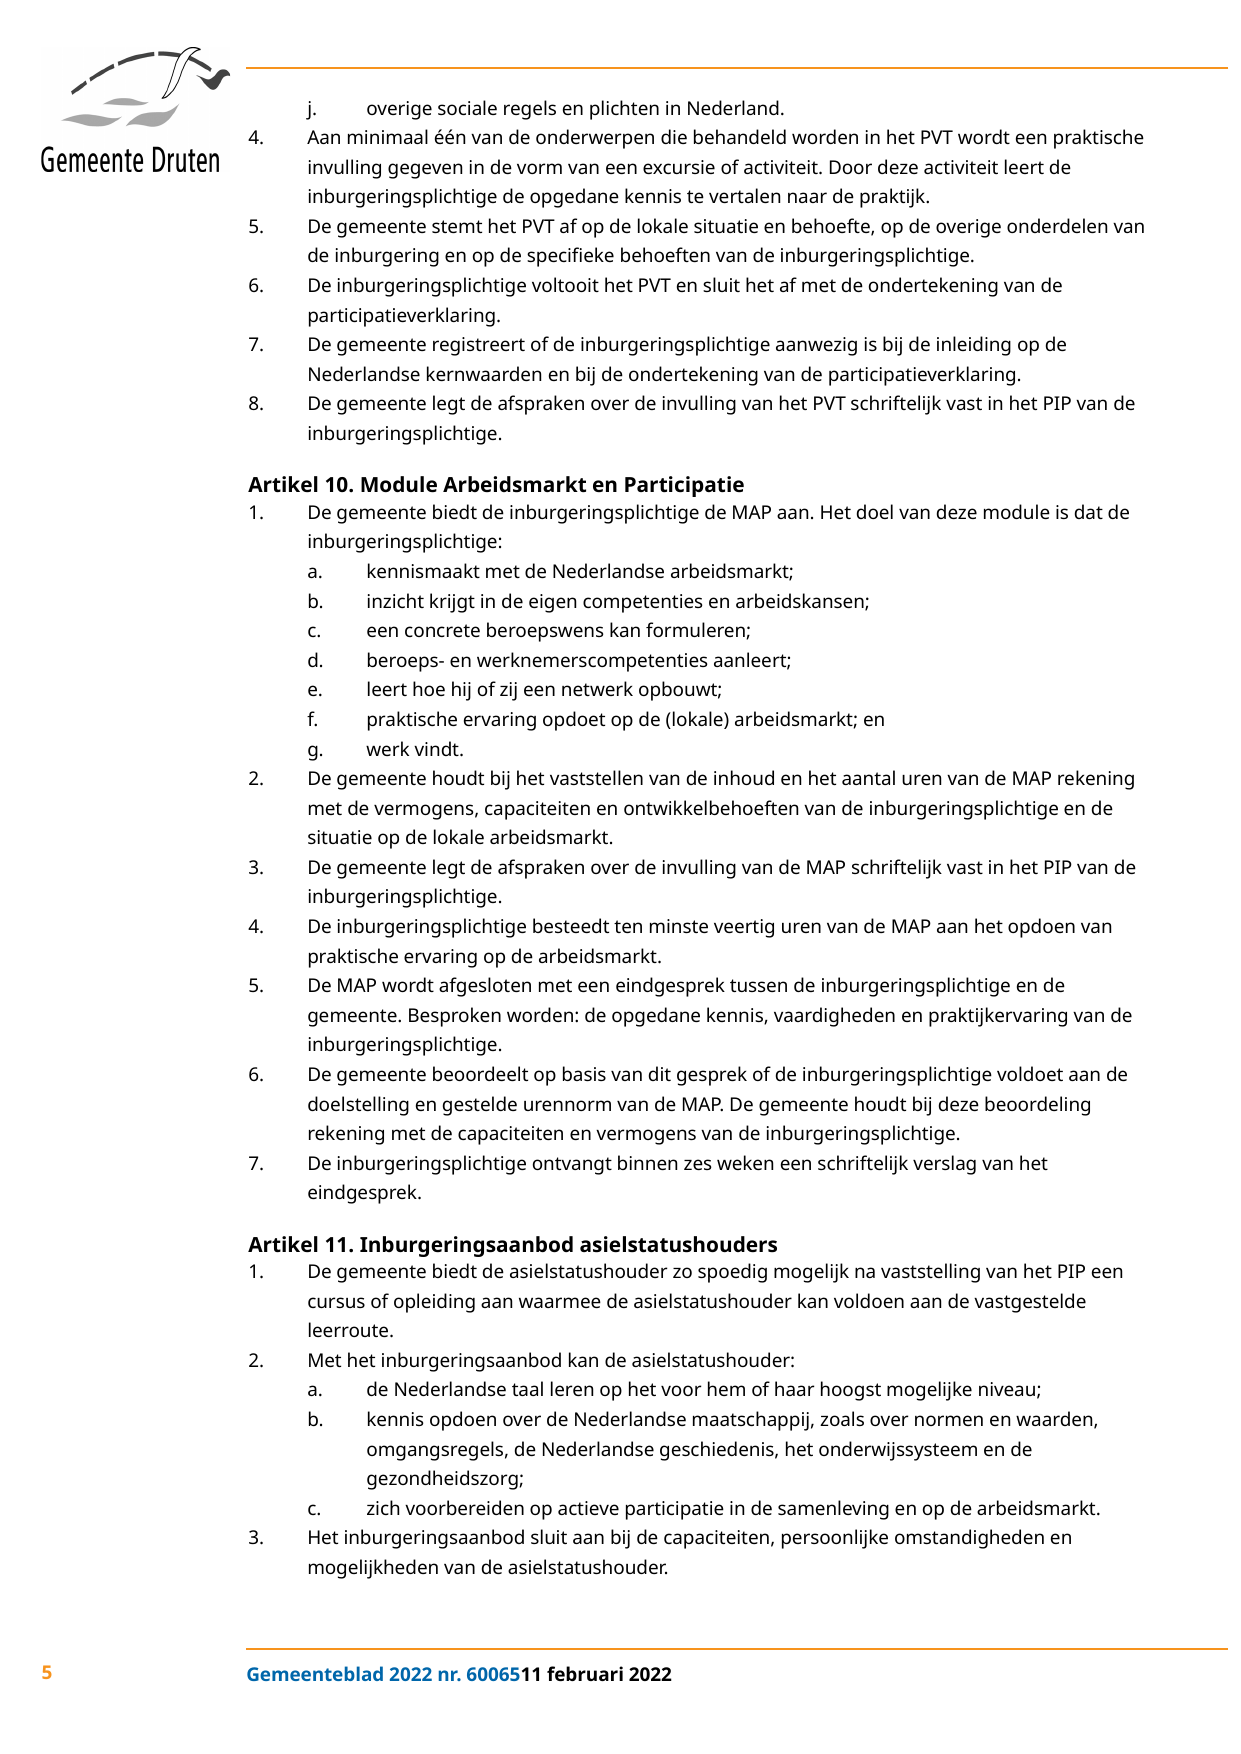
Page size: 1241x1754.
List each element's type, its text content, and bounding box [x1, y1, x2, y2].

list De gemeente biedt de asielstatushouder zo spoedig mogelijk na vaststelling van het PIP een cursus of opleiding aan waarmee de asielstatushouder kan voldoen aan de vastgestelde leerroute. [248, 1258, 1152, 1343]
text Artikel 11. Inburgeringsaanbod asielstatushouders [248, 1230, 1152, 1258]
list De gemeente legt de afspraken over de invulling van de MAP schriftelijk vast in het PIP van de inburgeringsplichtige. [248, 854, 1152, 909]
list leert hoe hij of zij een netwerk opbouwt; [307, 677, 1152, 702]
list De MAP wordt afgesloten met een eindgesprek tussen de inburgeringsplichtige en de gemeente. Besproken worden: de opgedane kennis, vaardigheden en praktijkervaring van de inburgeringsplichtige. [248, 972, 1152, 1057]
list De gemeente registreert of de inburgeringsplichtige aanwezig is bij de inleiding op de Nederlandse kernwaarden en bij de ondertekening van de participatieverklaring. [248, 331, 1152, 387]
list inzicht krijgt in de eigen competenties en arbeidskansen; [307, 588, 1152, 613]
list De gemeente legt de afspraken over de invulling van het PVT schriftelijk vast in het PIP van de inburgeringsplichtige. [248, 391, 1152, 446]
picture [41, 47, 231, 172]
list De gemeente houdt bij het vaststellen van de inhoud en het aantal uren van de MAP rekening met de vermogens, capaciteiten en ontwikkelbehoeften van de inburgeringsplichtige en de situatie op de lokale arbeidsmarkt. [248, 765, 1152, 850]
list Aan minimaal één van de onderwerpen die behandeld worden in het PVT wordt een praktische invulling gegeven in de vorm van een excursie of activiteit. Door deze activiteit leert de inburgeringsplichtige de opgedane kennis te vertalen naar de praktijk. [248, 124, 1152, 209]
text Artikel 10. Module Arbeidsmarkt en Participatie [248, 471, 1152, 499]
list zich voorbereiden op actieve participatie in de samenleving en op de arbeidsmarkt. [307, 1495, 1152, 1521]
list De gemeente biedt de inburgeringsplichtige de MAP aan. Het doel van deze module is dat de inburgeringsplichtige: [248, 499, 1152, 554]
list praktische ervaring opdoet op de (lokale) arbeidsmarkt; en [307, 706, 1152, 732]
list Met het inburgeringsaanbod kan de asielstatushouder: [248, 1347, 1152, 1373]
list kennis opdoen over de Nederlandse maatschappij, zoals over normen en waarden, omgangsregels, de Nederlandse geschiedenis, het onderwijssysteem en de gezondheidszorg; [307, 1406, 1152, 1491]
list kennismaakt met de Nederlandse arbeidsmarkt; [307, 558, 1152, 584]
list overige sociale regels en plichten in Nederland. [307, 95, 1152, 121]
list De inburgeringsplichtige ontvangt binnen zes weken een schriftelijk verslag van het eindgesprek. [248, 1150, 1152, 1205]
list De inburgeringsplichtige voltooit het PVT en sluit het af met de ondertekening van de participatieverklaring. [248, 272, 1152, 328]
list een concrete beroepswens kan formuleren; [307, 617, 1152, 643]
list De gemeente stemt het PVT af op de lokale situatie en behoefte, op de overige onderdelen van de inburgering en op de specifieke behoeften van de inburgeringsplichtige. [248, 213, 1152, 268]
list beroeps- en werknemerscompetenties aanleert; [307, 647, 1152, 673]
list de Nederlandse taal leren op het voor hem of haar hoogst mogelijke niveau; [307, 1377, 1152, 1402]
list Het inburgeringsaanbod sluit aan bij de capaciteiten, persoonlijke omstandigheden en mogelijkheden van de asielstatushouder. [248, 1524, 1152, 1580]
list werk vindt. [307, 736, 1152, 761]
list De gemeente beoordeelt op basis van dit gesprek of de inburgeringsplichtige voldoet aan de doelstelling en gestelde urennorm van de MAP. De gemeente houdt bij deze beoordeling rekening met de capaciteiten en vermogens van de inburgeringsplichtige. [248, 1061, 1152, 1146]
list De inburgeringsplichtige besteedt ten minste veertig uren van de MAP aan het opdoen van praktische ervaring op de arbeidsmarkt. [248, 913, 1152, 968]
